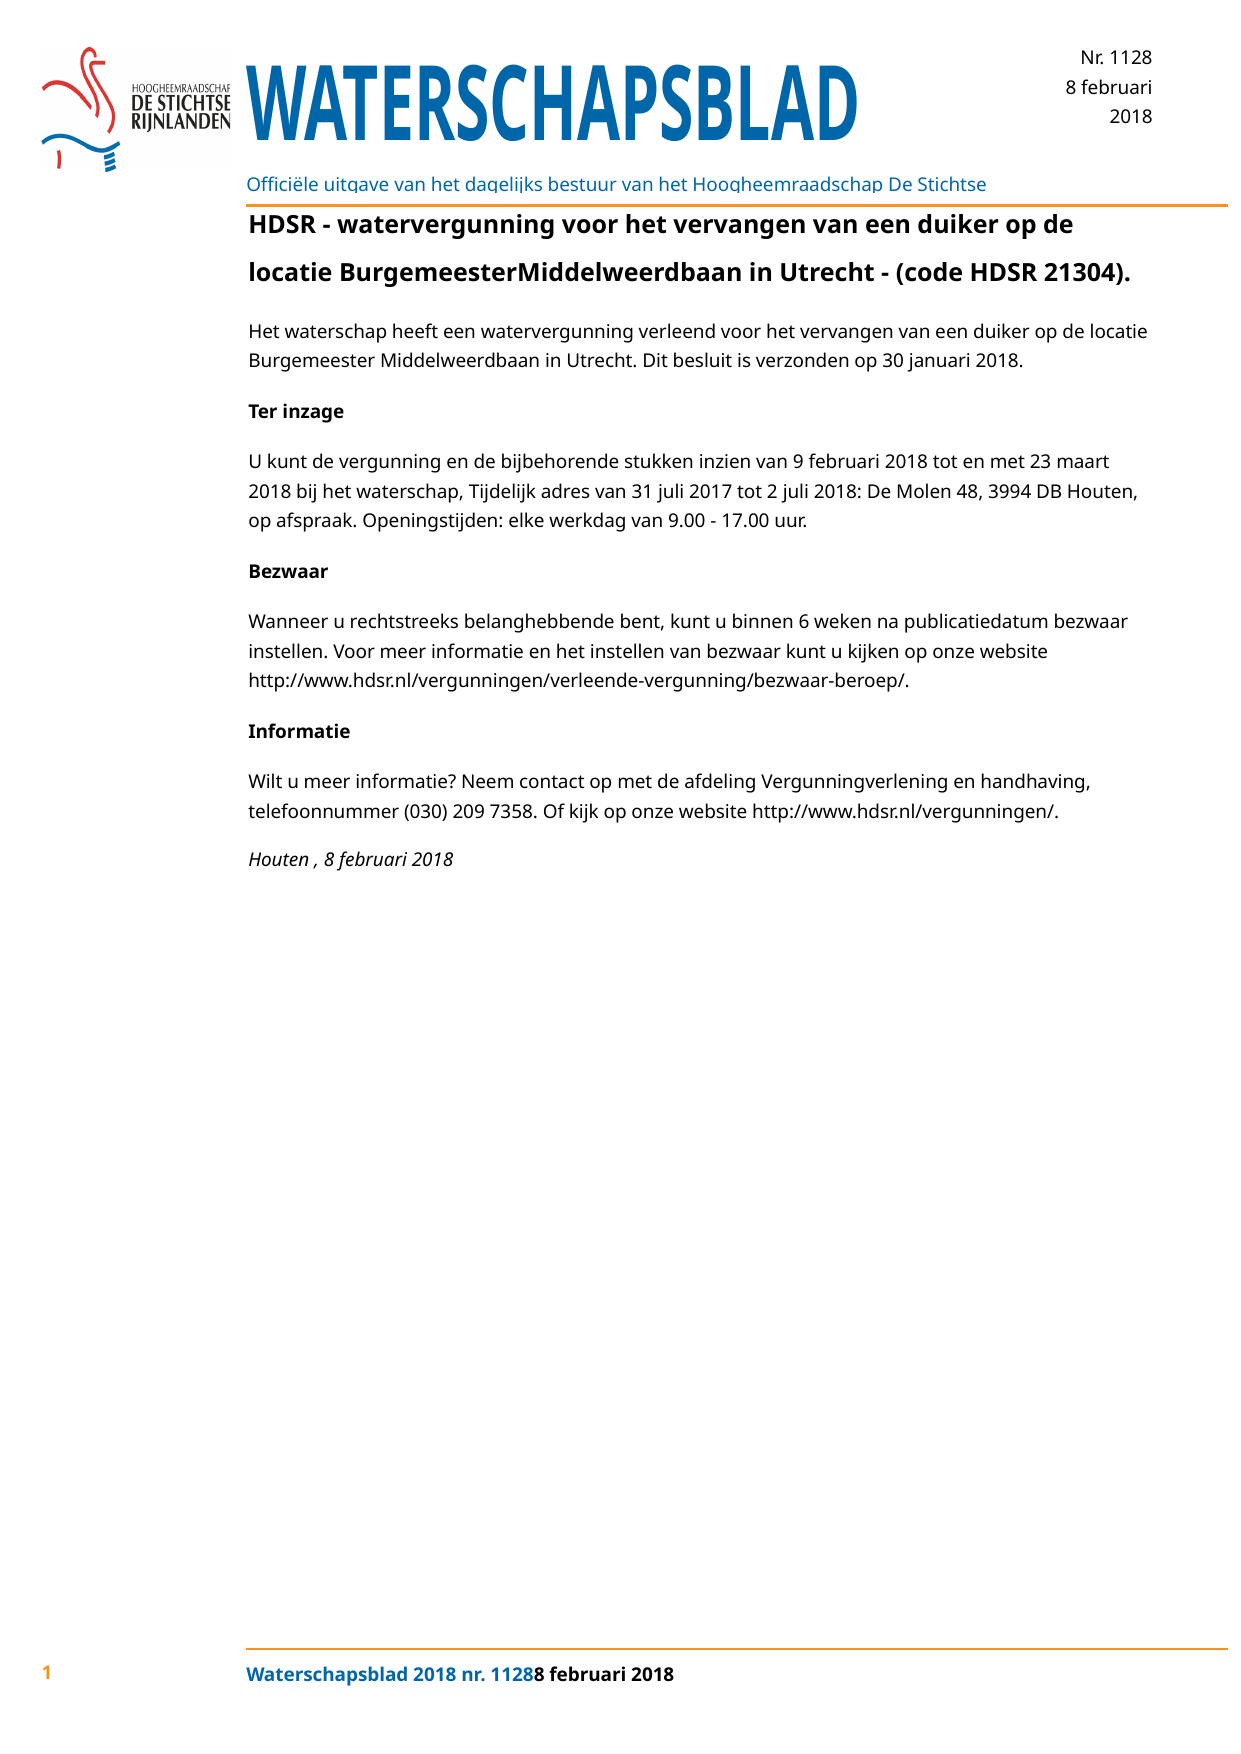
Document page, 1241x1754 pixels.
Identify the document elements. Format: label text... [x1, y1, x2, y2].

text Ter inzage [248, 398, 1152, 424]
text Het waterschap heeft een watervergunning verleend voor het vervangen van een duiker op de locatie Burgemeester Middelweerdbaan in Utrecht. Dit besluit is verzonden op 30 januari 2018. [248, 318, 1152, 373]
text Houten , 8 februari 2018 [248, 846, 1152, 871]
text U kunt de vergunning en de bijbehorende stukken inzien van 9 februari 2018 tot en met 23 maart 2018 bij het waterschap, Tijdelijk adres van 31 juli 2017 tot 2 juli 2018: De Molen 48, 3994 DB Houten, op afspraak. Openingstijden: elke werkdag van 9.00 - 17.00 uur. [248, 448, 1152, 533]
picture [41, 47, 231, 172]
text Wanneer u rechtstreeks belanghebbende bent, kunt u binnen 6 weken na publicatiedatum bezwaar instellen. Voor meer informatie en het instellen van bezwaar kunt u kijken op onze website http://www.hdsr.nl/vergunningen/verleende-vergunning/bezwaar-beroep/. [248, 608, 1152, 693]
text Informatie [248, 718, 1152, 744]
text Bezwaar [248, 558, 1152, 584]
text Wilt u meer informatie? Neem contact op met de afdeling Vergunningverlening en handhaving, telefoonnummer (030) 209 7358. Of kijk op onze website http://www.hdsr.nl/vergunningen/. [248, 768, 1152, 824]
text HDSR - watervergunning voor het vervangen van een duiker op de locatie BurgemeesterMiddelweerdbaan in Utrecht - (code HDSR 21304). [248, 207, 1152, 288]
